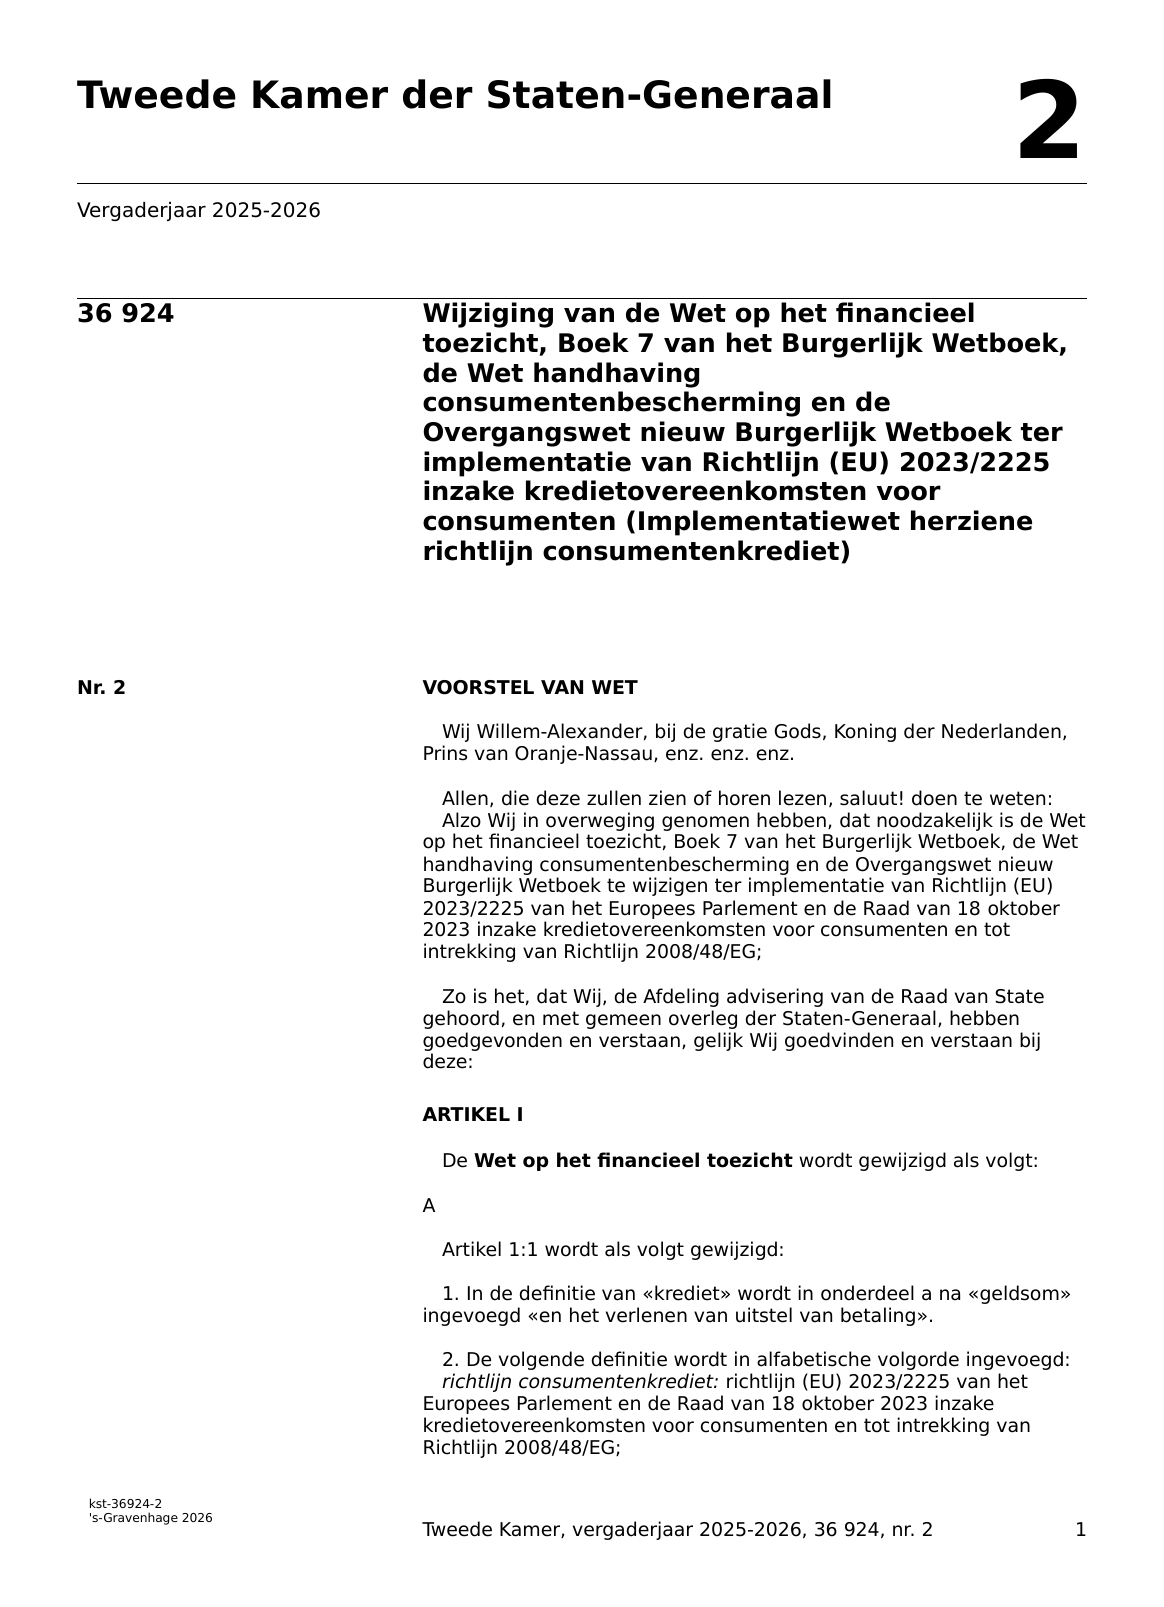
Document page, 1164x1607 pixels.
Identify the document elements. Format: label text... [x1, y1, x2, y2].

text De Wet op het financieel toezicht wordt gewijzigd als volgt: [422, 1150, 1087, 1172]
text 1. In de definitie van «krediet» wordt in onderdeel a na «geldsom» ingevoegd «en het verlenen van uitstel van betaling». [422, 1283, 1087, 1327]
text 's-Gravenhage 2026 [88, 1511, 323, 1525]
table_cell Vergaderjaar 2025-2026 [77, 184, 1087, 298]
subtitle 36 924 Wijziging van de Wet op het financieel toezicht, Boek 7 van het Burgerlijk Wetboek, de Wet handhaving consumentenbescherming en de Overgangswet nieuw Burgerlijk Wetboek ter implementatie van Richtlijn (EU) 2023/2225 inzake kredietovereenkomsten voor consumenten (Implementatiewet herziene richtlijn consumentenkrediet) [77, 299, 1087, 566]
subtitle Nr. 2 VOORSTEL VAN WET [77, 677, 1087, 699]
text Wij Willem-Alexander, bij de gratie Gods, Koning der Nederlanden, Prins van Oranje-Nassau, enz. enz. enz. [422, 721, 1087, 765]
table_header Tweede Kamer der Staten-Generaal [77, 59, 886, 183]
table_header 2 [886, 59, 1087, 183]
text 2. De volgende definitie wordt in alfabetische volgorde ingevoegd: [422, 1349, 1087, 1371]
text Artikel 1:1 wordt als volgt gewijzigd: [422, 1239, 1087, 1261]
text Zo is het, dat Wij, de Afdeling advisering van de Raad van State gehoord, en met gemeen overleg der Staten-Generaal, hebben goedgevonden en verstaan, gelijk Wij goedvinden en verstaan bij deze: [422, 986, 1087, 1073]
subtitle ARTIKEL I [422, 1103, 1087, 1125]
text Allen, die deze zullen zien of horen lezen, saluut! doen te weten: [422, 787, 1087, 809]
text kst-36924-2 [88, 1497, 323, 1511]
text A [422, 1194, 1087, 1217]
text Alzo Wij in overweging genomen hebben, dat noodzakelijk is de Wet op het financieel toezicht, Boek 7 van het Burgerlijk Wetboek, de Wet handhaving consumentenbescherming en de Overgangswet nieuw Burgerlijk Wetboek te wijzigen ter implementatie van Richtlijn (EU) 2023/2225 van het Europees Parlement en de Raad van 18 oktober 2023 inzake kredietovereenkomsten voor consumenten en tot intrekking van Richtlijn 2008/48/EG; [422, 809, 1087, 963]
text richtlijn consumentenkrediet: richtlijn (EU) 2023/2225 van het Europees Parlement en de Raad van 18 oktober 2023 inzake kredietovereenkomsten voor consumenten en tot intrekking van Richtlijn 2008/48/EG; [422, 1371, 1087, 1459]
